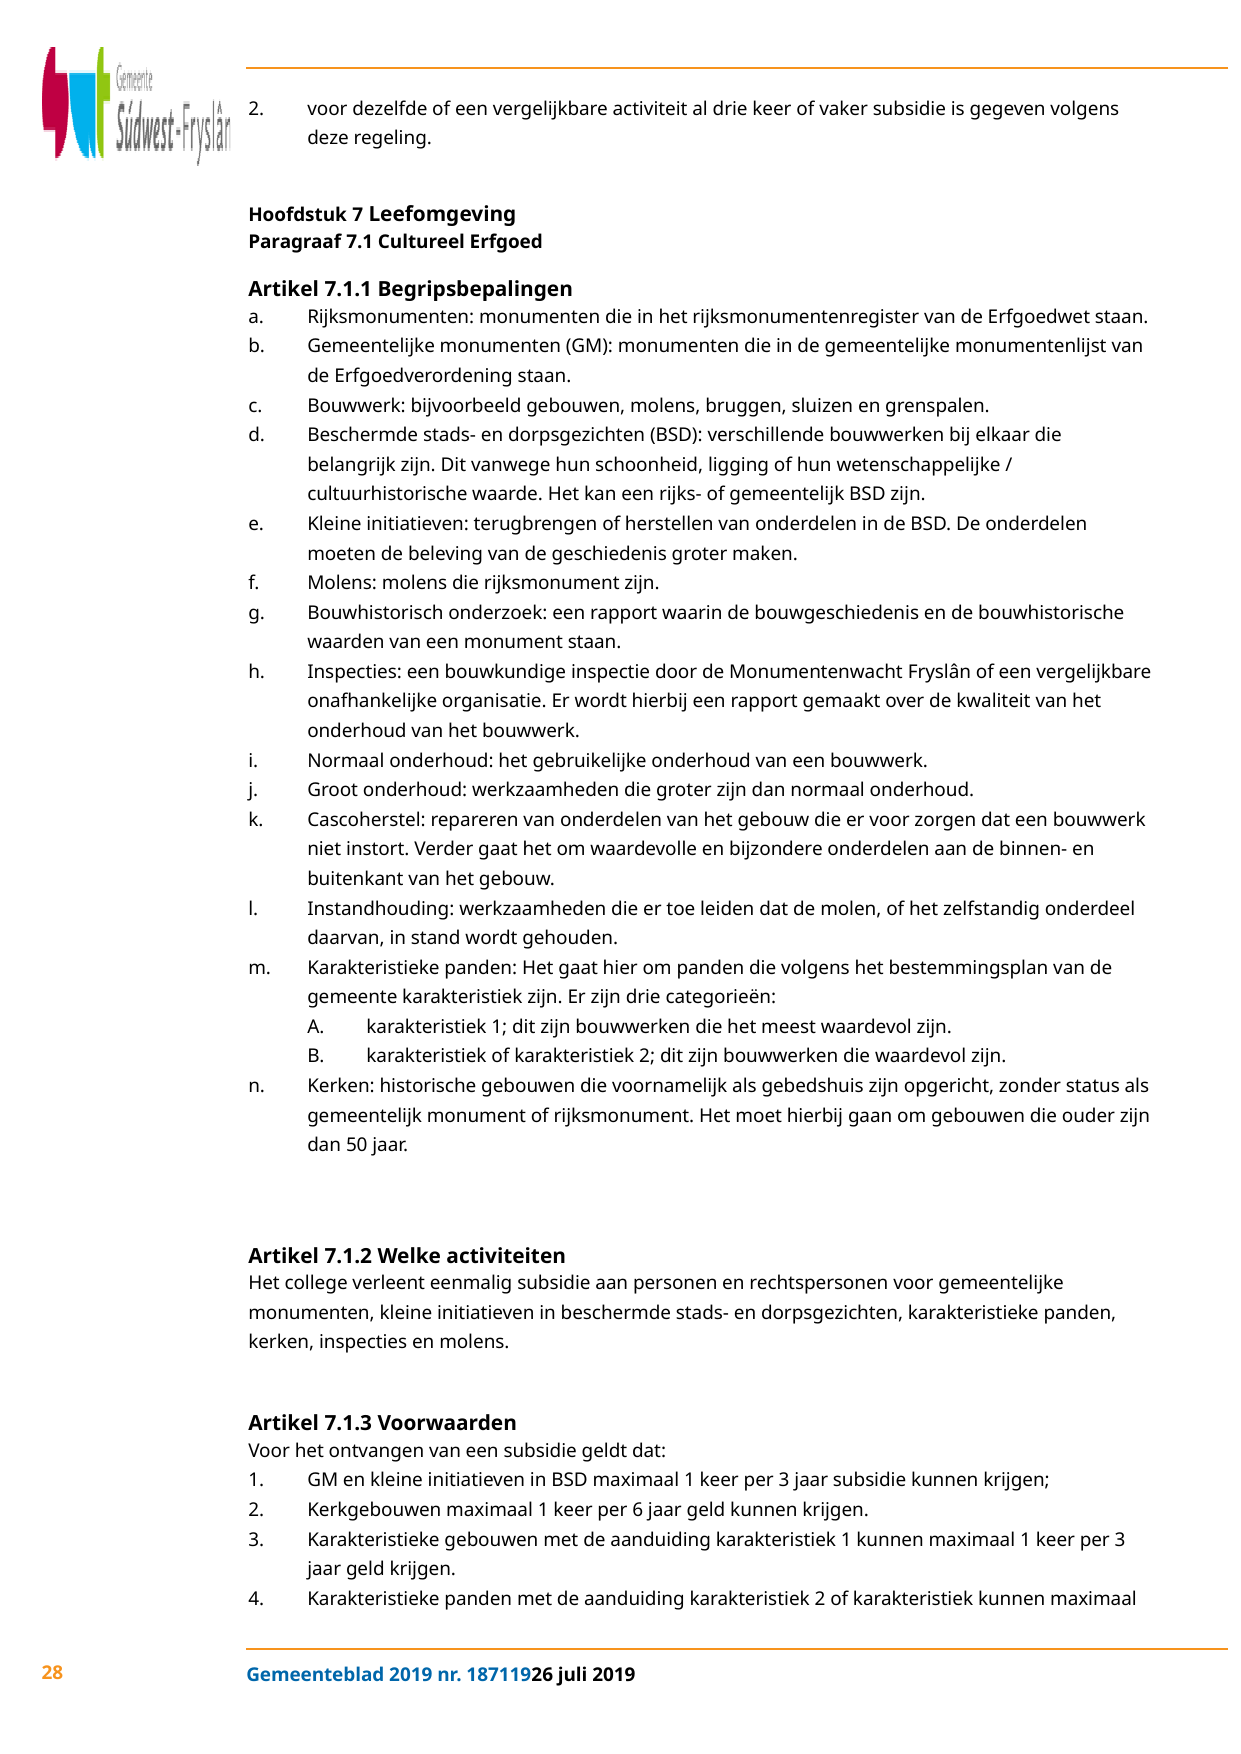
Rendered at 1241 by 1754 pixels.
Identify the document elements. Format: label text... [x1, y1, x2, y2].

list karakteristiek 1; dit zijn bouwwerken die het meest waardevol zijn. [307, 1013, 1152, 1039]
list Beschermde stads- en dorpsgezichten (BSD): verschillende bouwwerken bij elkaar die belangrijk zijn. Dit vanwege hun schoonheid, ligging of hun wetenschappelijke / cultuurhistorische waarde. Het kan een rijks- of gemeentelijk BSD zijn. [248, 421, 1152, 506]
text Artikel 7.1.1 Begripsbepalingen [248, 274, 1152, 303]
list Instandhouding: werkzaamheden die er toe leiden dat de molen, of het zelfstandig onderdeel daarvan, in stand wordt gehouden. [248, 895, 1152, 950]
list Groot onderhoud: werkzaamheden die groter zijn dan normaal onderhoud. [248, 776, 1152, 802]
list karakteristiek of karakteristiek 2; dit zijn bouwwerken die waardevol zijn. [307, 1043, 1152, 1068]
list Bouwwerk: bijvoorbeeld gebouwen, molens, bruggen, sluizen en grenspalen. [248, 392, 1152, 417]
list voor dezelfde of een vergelijkbare activiteit al drie keer of vaker subsidie is gegeven volgens deze regeling. [248, 95, 1152, 150]
list Inspecties: een bouwkundige inspectie door de Monumentenwacht Fryslân of een vergelijkbare onafhankelijke organisatie. Er wordt hierbij een rapport gemaakt over de kwaliteit van het onderhoud van het bouwwerk. [248, 658, 1152, 743]
list Karakteristieke panden: Het gaat hier om panden die volgens het bestemmingsplan van de gemeente karakteristiek zijn. Er zijn drie categorieën: [248, 954, 1152, 1009]
text Artikel 7.1.2 Welke activiteiten [248, 1241, 1152, 1269]
list Normaal onderhoud: het gebruikelijke onderhoud van een bouwwerk. [248, 747, 1152, 772]
picture [41, 47, 231, 172]
text Hoofdstuk 7 Leefomgeving [248, 199, 1152, 228]
list Cascoherstel: repareren van onderdelen van het gebouw die er voor zorgen dat een bouwwerk niet instort. Verder gaat het om waardevolle en bijzondere onderdelen aan de binnen- en buitenkant van het gebouw. [248, 806, 1152, 891]
list Kerken: historische gebouwen die voornamelijk als gebedshuis zijn opgericht, zonder status als gemeentelijk monument of rijksmonument. Het moet hierbij gaan om gebouwen die ouder zijn dan 50 jaar. [248, 1072, 1152, 1157]
list Molens: molens die rijksmonument zijn. [248, 569, 1152, 595]
list Karakteristieke panden met de aanduiding karakteristiek 2 of karakteristiek kunnen maximaal [248, 1585, 1152, 1611]
text Voor het ontvangen van een subsidie geldt dat: [248, 1437, 1152, 1463]
list Gemeentelijke monumenten (GM): monumenten die in de gemeentelijke monumentenlijst van de Erfgoedverordening staan. [248, 333, 1152, 388]
list Kleine initiatieven: terugbrengen of herstellen van onderdelen in de BSD. De onderdelen moeten de beleving van de geschiedenis groter maken. [248, 510, 1152, 565]
text Het college verleent eenmalig subsidie aan personen en rechtspersonen voor gemeentelijke monumenten, kleine initiatieven in beschermde stads- en dorpsgezichten, karakteristieke panden, kerken, inspecties en molens. [248, 1269, 1152, 1354]
list Kerkgebouwen maximaal 1 keer per 6 jaar geld kunnen krijgen. [248, 1496, 1152, 1522]
list Rijksmonumenten: monumenten die in het rijksmonumentenregister van de Erfgoedwet staan. [248, 303, 1152, 329]
list Bouwhistorisch onderzoek: een rapport waarin de bouwgeschiedenis en de bouwhistorische waarden van een monument staan. [248, 599, 1152, 654]
list GM en kleine initiatieven in BSD maximaal 1 keer per 3 jaar subsidie kunnen krijgen; [248, 1467, 1152, 1492]
list Karakteristieke gebouwen met de aanduiding karakteristiek 1 kunnen maximaal 1 keer per 3 jaar geld krijgen. [248, 1526, 1152, 1581]
text Paragraaf 7.1 Cultureel Erfgoed [248, 228, 1152, 254]
text Artikel 7.1.3 Voorwaarden [248, 1408, 1152, 1437]
